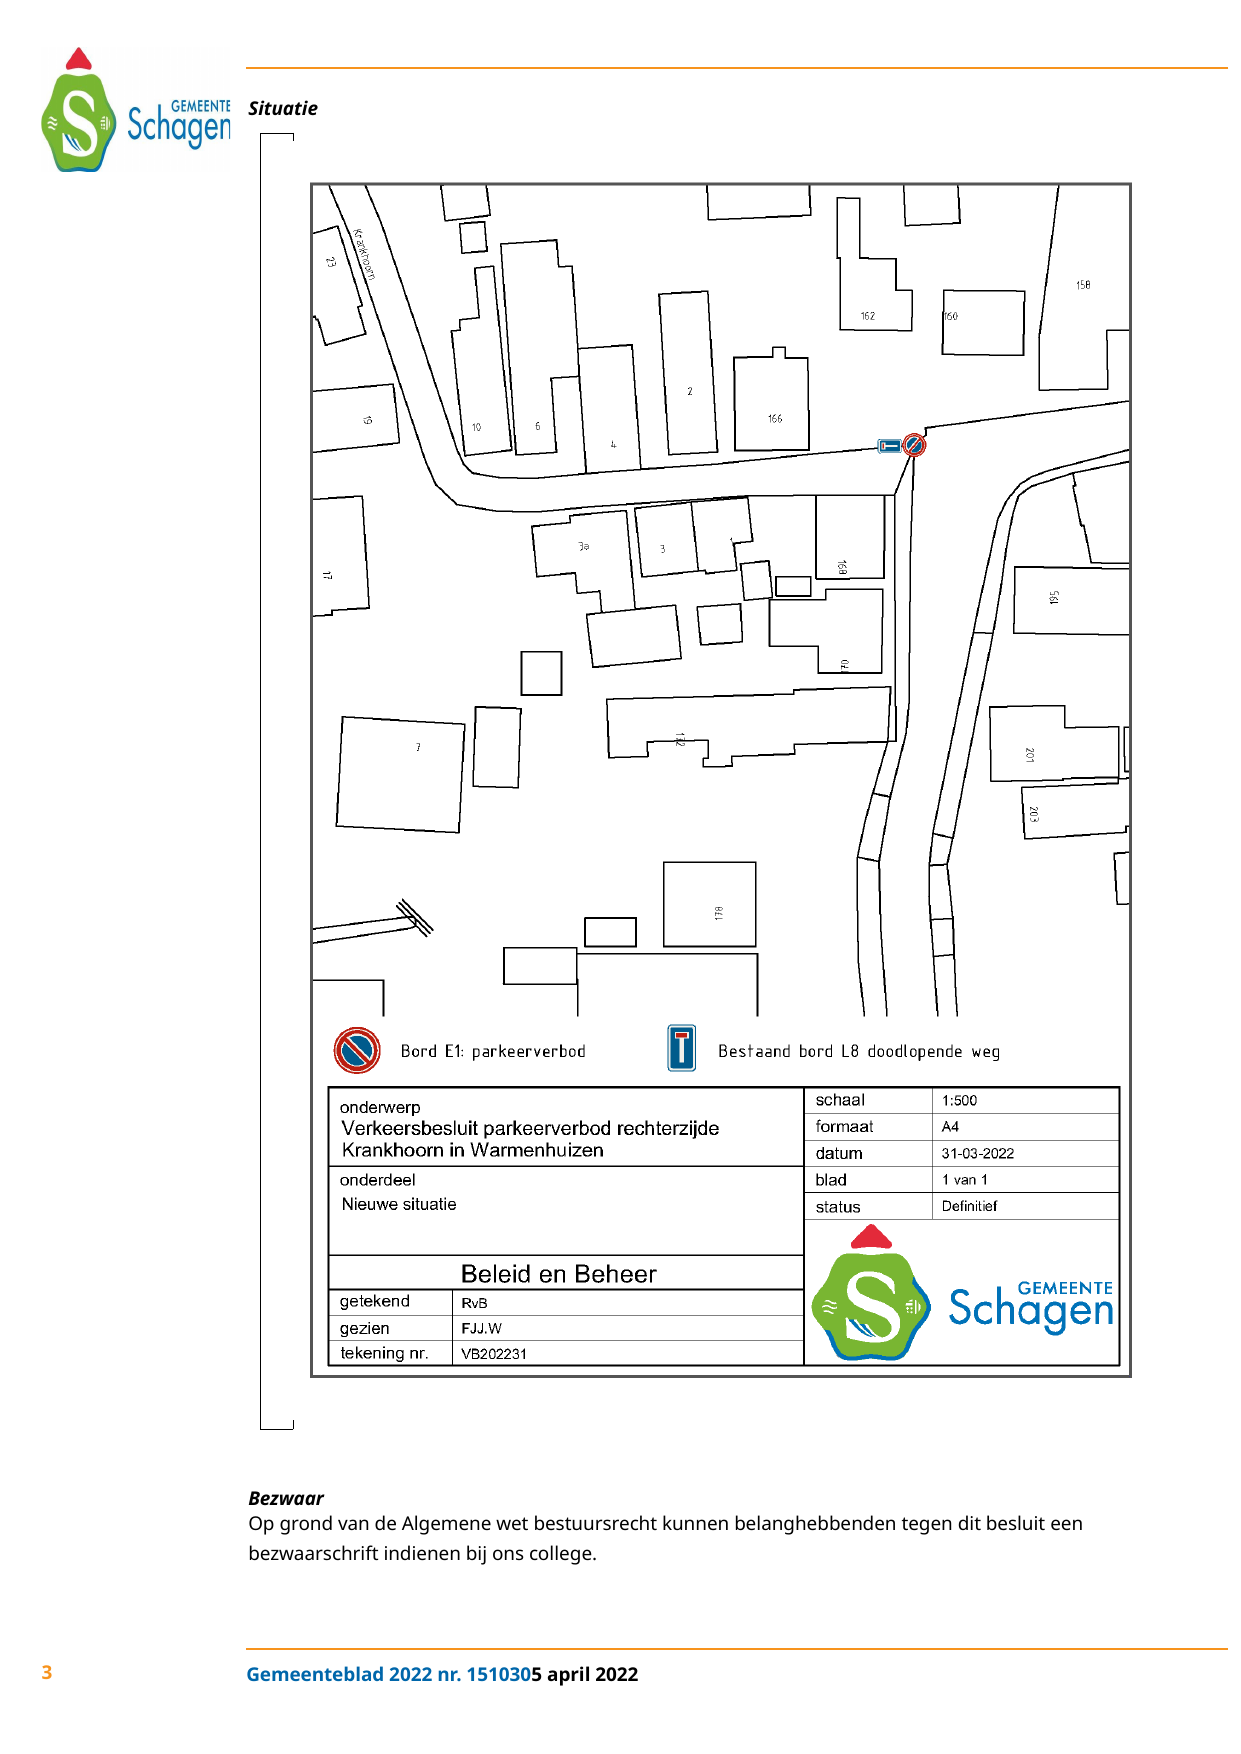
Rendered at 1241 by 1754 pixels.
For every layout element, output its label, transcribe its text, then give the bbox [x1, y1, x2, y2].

text Situatie [248, 95, 1152, 121]
text Op grond van de Algemene wet bestuursrecht kunnen belanghebbenden tegen dit besluit een bezwaarschrift indienen bij ons college. [248, 1510, 1152, 1566]
text Bezwaar [248, 1485, 1152, 1510]
picture [41, 47, 231, 172]
picture [268, 141, 1173, 1420]
